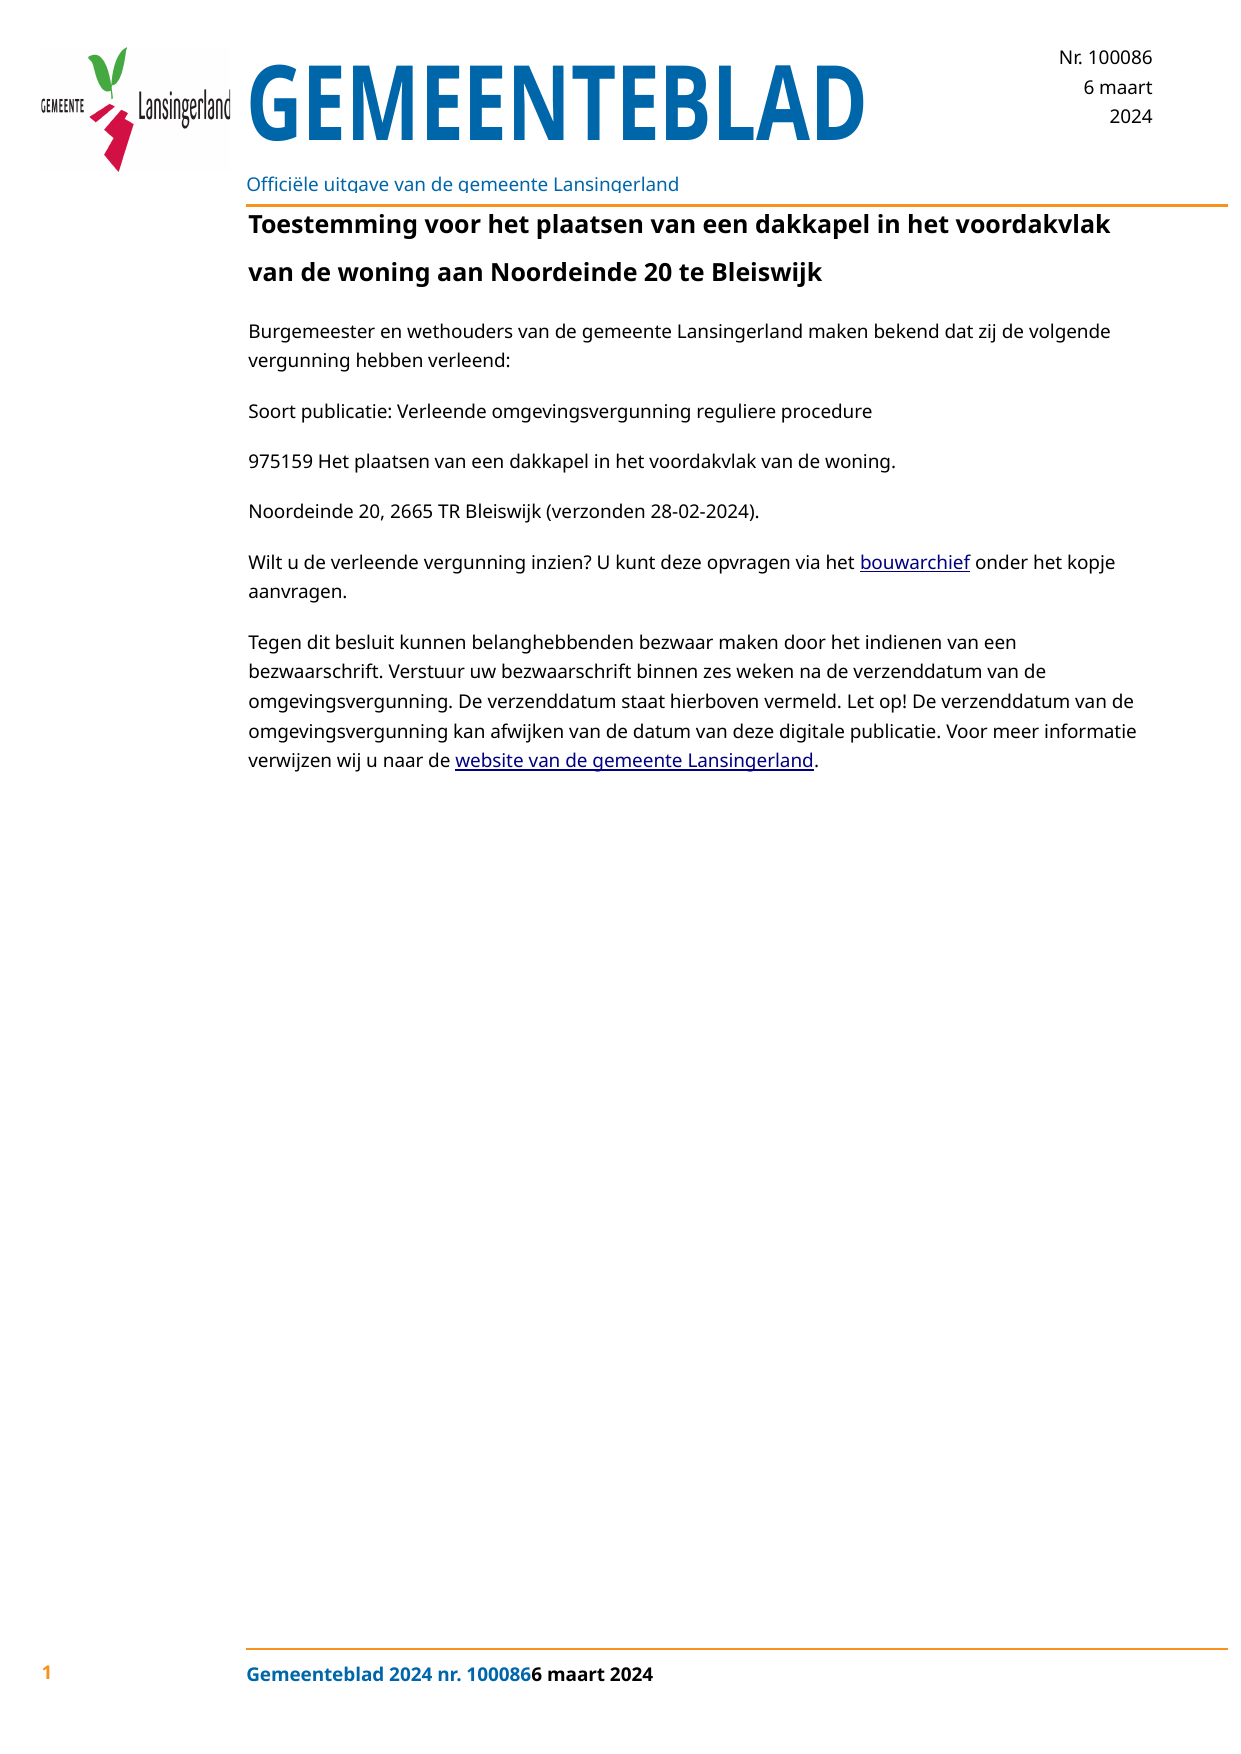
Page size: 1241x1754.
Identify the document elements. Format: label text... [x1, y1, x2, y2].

text Tegen dit besluit kunnen belanghebbenden bezwaar maken door het indienen van een bezwaarschrift. Verstuur uw bezwaarschrift binnen zes weken na de verzenddatum van de omgevingsvergunning. De verzenddatum staat hierboven vermeld. Let op! De verzenddatum van de omgevingsvergunning kan afwijken van de datum van deze digitale publicatie. Voor meer informatie verwijzen wij u naar de website van de gemeente Lansingerland. [248, 629, 1152, 773]
text Toestemming voor het plaatsen van een dakkapel in het voordakvlak van de woning aan Noordeinde 20 te Bleiswijk [248, 207, 1152, 288]
text Burgemeester en wethouders van de gemeente Lansingerland maken bekend dat zij de volgende vergunning hebben verleend: [248, 318, 1152, 373]
text 975159 Het plaatsen van een dakkapel in het voordakvlak van de woning. [248, 448, 1152, 474]
text Soort publicatie: Verleende omgevingsvergunning reguliere procedure [248, 398, 1152, 424]
picture [41, 47, 231, 172]
text Noordeinde 20, 2665 TR Bleiswijk (verzonden 28-02-2024). [248, 499, 1152, 524]
text Wilt u de verleende vergunning inzien? U kunt deze opvragen via het bouwarchief onder het kopje aanvragen. [248, 549, 1152, 604]
